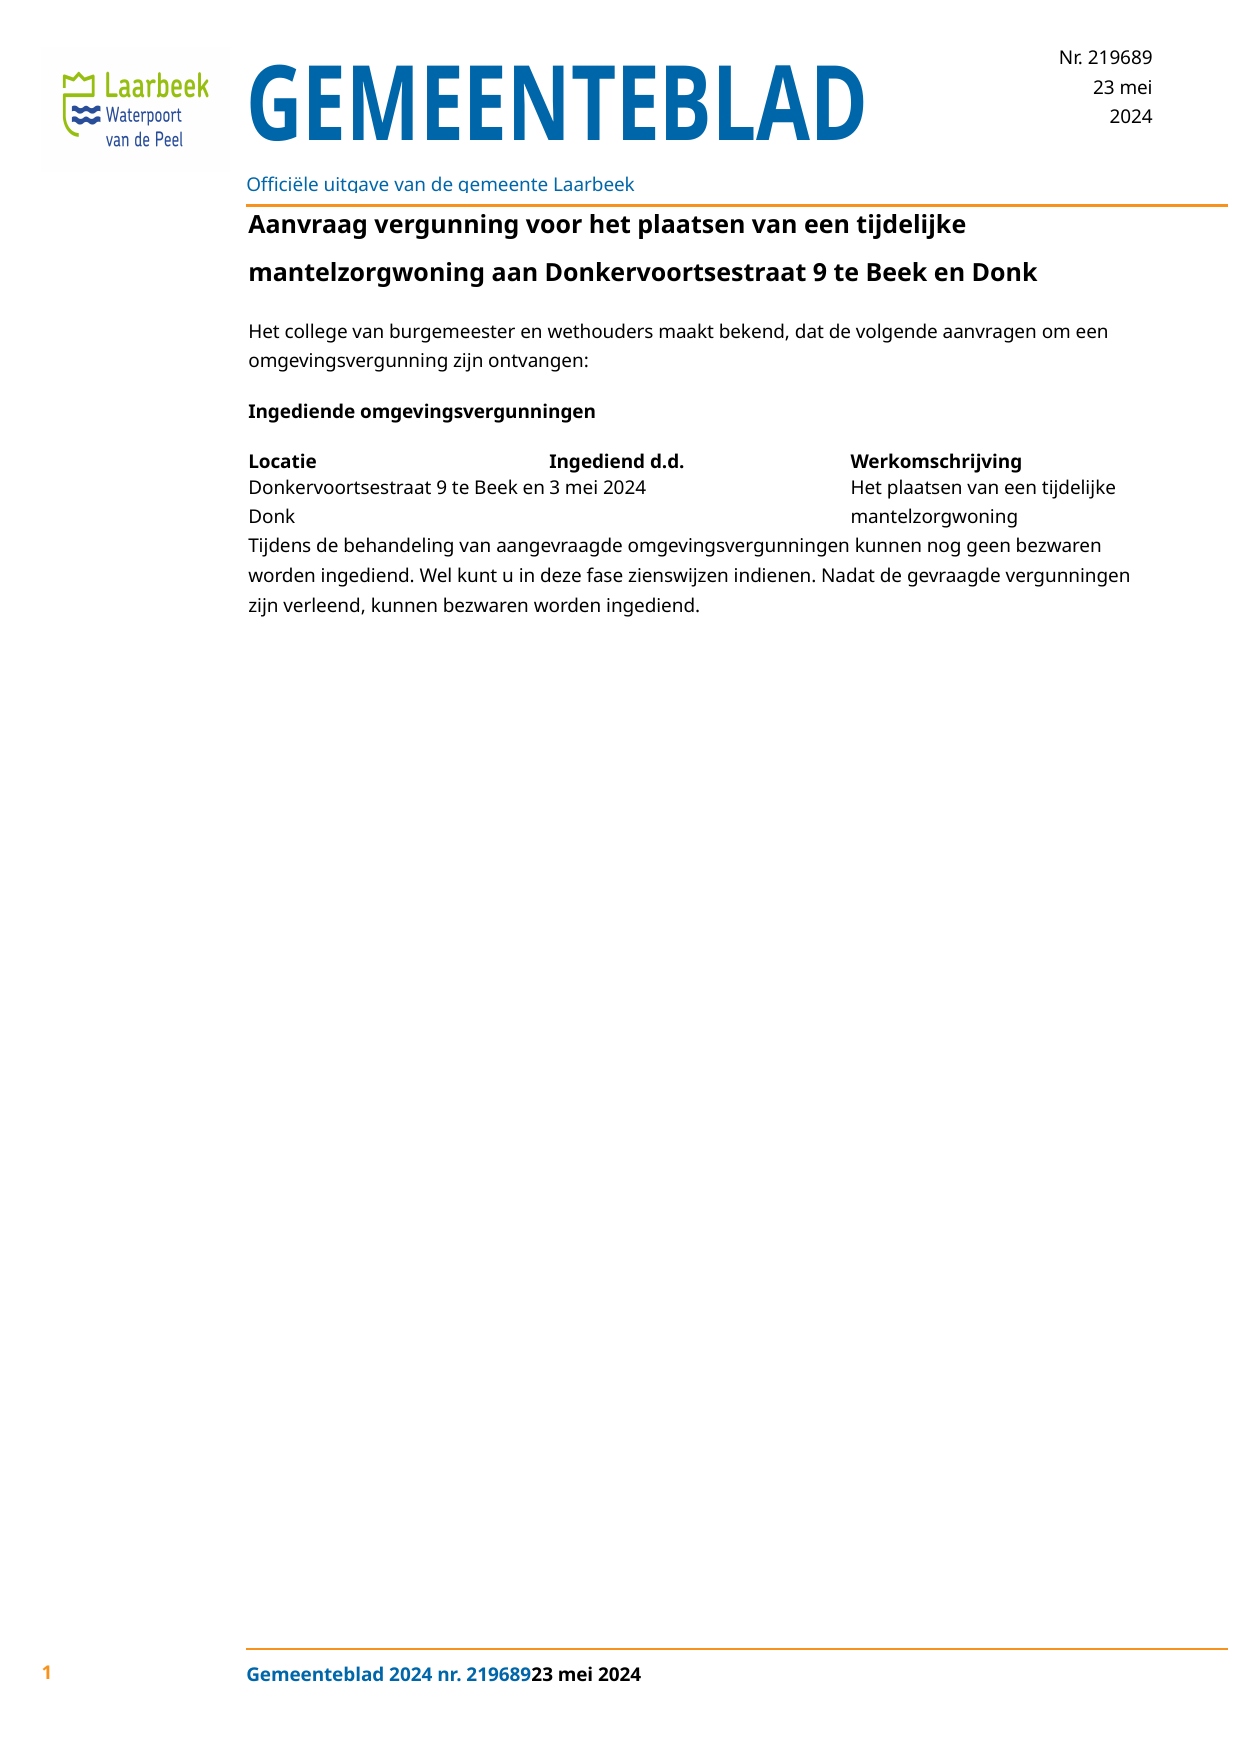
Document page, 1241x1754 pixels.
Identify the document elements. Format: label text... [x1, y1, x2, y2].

table_cell Het plaatsen van een tijdelijke mantelzorgwoning [850, 474, 1152, 529]
picture [41, 47, 231, 172]
text Tijdens de behandeling van aangevraagde omgevingsvergunningen kunnen nog geen bezwaren worden ingediend. Wel kunt u in deze fase zienswijzen indienen. Nadat de gevraagde vergunningen zijn verleend, kunnen bezwaren worden ingediend. [248, 533, 1152, 618]
table_cell 3 mei 2024 [549, 474, 850, 529]
table_header Ingediend d.d. [549, 449, 850, 474]
table_header Werkomschrijving [850, 449, 1152, 474]
table_header Locatie [248, 449, 549, 474]
table_cell Donkervoortsestraat 9 te Beek en Donk [248, 474, 549, 529]
text Ingediende omgevingsvergunningen [248, 398, 1152, 424]
text Het college van burgemeester en wethouders maakt bekend, dat de volgende aanvragen om een omgevingsvergunning zijn ontvangen: [248, 318, 1152, 373]
text Aanvraag vergunning voor het plaatsen van een tijdelijke mantelzorgwoning aan Donkervoortsestraat 9 te Beek en Donk [248, 207, 1152, 288]
